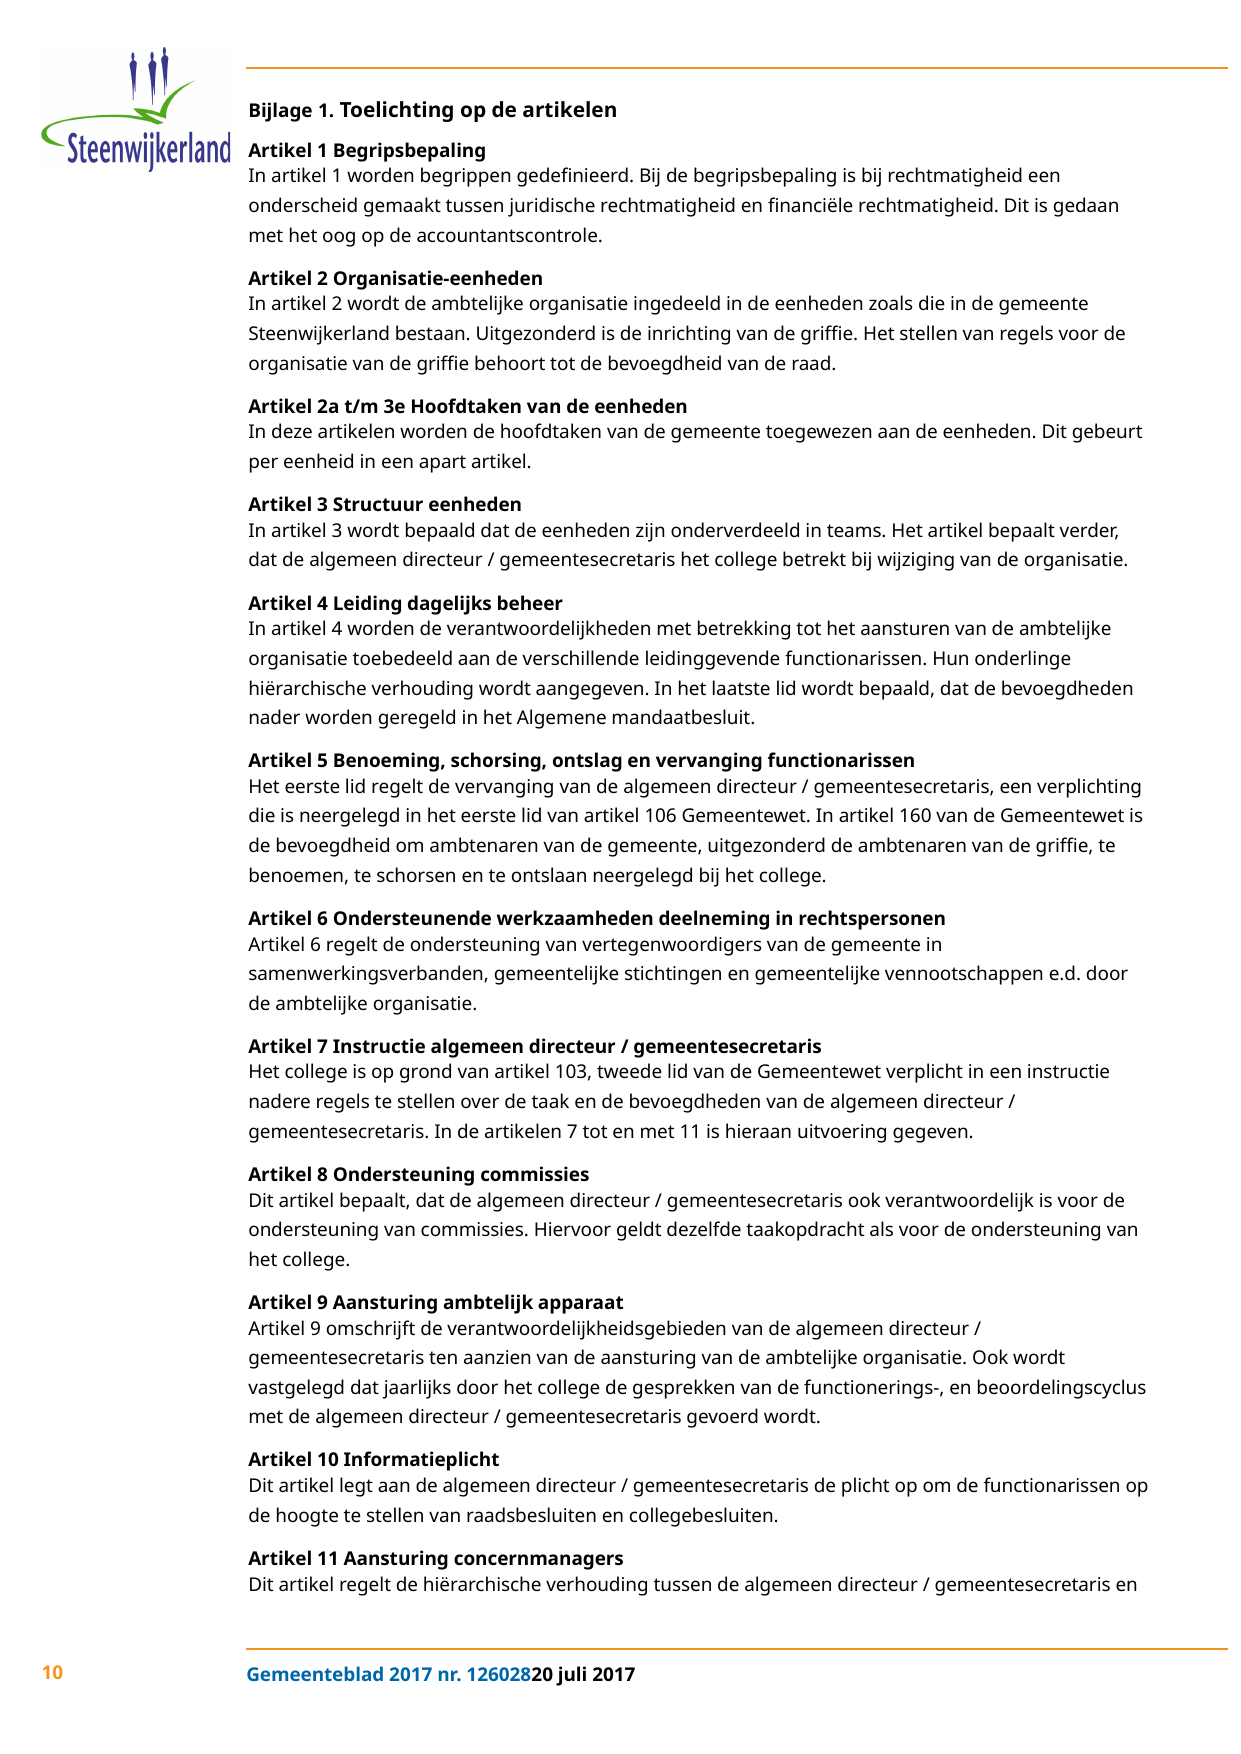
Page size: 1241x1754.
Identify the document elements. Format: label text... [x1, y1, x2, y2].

text Bijlage 1. Toelichting op de artikelen [248, 95, 1152, 123]
text In artikel 1 worden begrippen gedefinieerd. Bij de begripsbepaling is bij rechtmatigheid een onderscheid gemaakt tussen juridische rechtmatigheid en financiële rechtmatigheid. Dit is gedaan met het oog op de accountantscontrole. [248, 163, 1152, 247]
text In artikel 3 wordt bepaald dat de eenheden zijn onderverdeeld in teams. Het artikel bepaalt verder, dat de algemeen directeur / gemeentesecretaris het college betrekt bij wijziging van de organisatie. [248, 517, 1152, 572]
text Artikel 11 Aansturing concernmanagers [248, 1545, 1152, 1571]
text Dit artikel bepaalt, dat de algemeen directeur / gemeentesecretaris ook verantwoordelijk is voor de ondersteuning van commissies. Hiervoor geldt dezelfde taakopdracht als voor de ondersteuning van het college. [248, 1187, 1152, 1272]
text Artikel 9 omschrijft de verantwoordelijkheidsgebieden van de algemeen directeur / gemeentesecretaris ten aanzien van de aansturing van de ambtelijke organisatie. Ook wordt vastgelegd dat jaarlijks door het college de gesprekken van de functionerings-, en beoordelingscyclus met de algemeen directeur / gemeentesecretaris gevoerd wordt. [248, 1315, 1152, 1429]
text Dit artikel regelt de hiërarchische verhouding tussen de algemeen directeur / gemeentesecretaris en [248, 1571, 1152, 1597]
text Artikel 2a t/m 3e Hoofdtaken van de eenheden [248, 393, 1152, 419]
picture [41, 47, 231, 172]
text Artikel 5 Benoeming, schorsing, ontslag en vervanging functionarissen [248, 747, 1152, 773]
text In artikel 2 wordt de ambtelijke organisatie ingedeeld in de eenheden zoals die in de gemeente Steenwijkerland bestaan. Uitgezonderd is de inrichting van de griffie. Het stellen van regels voor de organisatie van de griffie behoort tot de bevoegdheid van de raad. [248, 291, 1152, 376]
text In deze artikelen worden de hoofdtaken van de gemeente toegewezen aan de eenheden. Dit gebeurt per eenheid in een apart artikel. [248, 419, 1152, 474]
text Artikel 6 Ondersteunende werkzaamheden deelneming in rechtspersonen [248, 905, 1152, 931]
text Artikel 10 Informatieplicht [248, 1447, 1152, 1472]
text Het college is op grond van artikel 103, tweede lid van de Gemeentewet verplicht in een instructie nadere regels te stellen over de taak en de bevoegdheden van de algemeen directeur / gemeentesecretaris. In de artikelen 7 tot en met 11 is hieraan uitvoering gegeven. [248, 1059, 1152, 1144]
text Dit artikel legt aan de algemeen directeur / gemeentesecretaris de plicht op om de functionarissen op de hoogte te stellen van raadsbesluiten en collegebesluiten. [248, 1472, 1152, 1528]
text Artikel 8 Ondersteuning commissies [248, 1161, 1152, 1187]
text Artikel 2 Organisatie-eenheden [248, 265, 1152, 291]
text Artikel 7 Instructie algemeen directeur / gemeentesecretaris [248, 1033, 1152, 1059]
text Artikel 9 Aansturing ambtelijk apparaat [248, 1289, 1152, 1315]
text Artikel 6 regelt de ondersteuning van vertegenwoordigers van de gemeente in samenwerkingsverbanden, gemeentelijke stichtingen en gemeentelijke vennootschappen e.d. door de ambtelijke organisatie. [248, 931, 1152, 1016]
text Artikel 4 Leiding dagelijks beheer [248, 590, 1152, 616]
text Artikel 3 Structuur eenheden [248, 491, 1152, 517]
text In artikel 4 worden de verantwoordelijkheden met betrekking tot het aansturen van de ambtelijke organisatie toebedeeld aan de verschillende leidinggevende functionarissen. Hun onderlinge hiërarchische verhouding wordt aangegeven. In het laatste lid wordt bepaald, dat de bevoegdheden nader worden geregeld in het Algemene mandaatbesluit. [248, 616, 1152, 730]
text Artikel 1 Begripsbepaling [248, 137, 1152, 163]
text Het eerste lid regelt de vervanging van de algemeen directeur / gemeentesecretaris, een verplichting die is neergelegd in het eerste lid van artikel 106 Gemeentewet. In artikel 160 van de Gemeentewet is de bevoegdheid om ambtenaren van de gemeente, uitgezonderd de ambtenaren van de griffie, te benoemen, te schorsen en te ontslaan neergelegd bij het college. [248, 773, 1152, 888]
